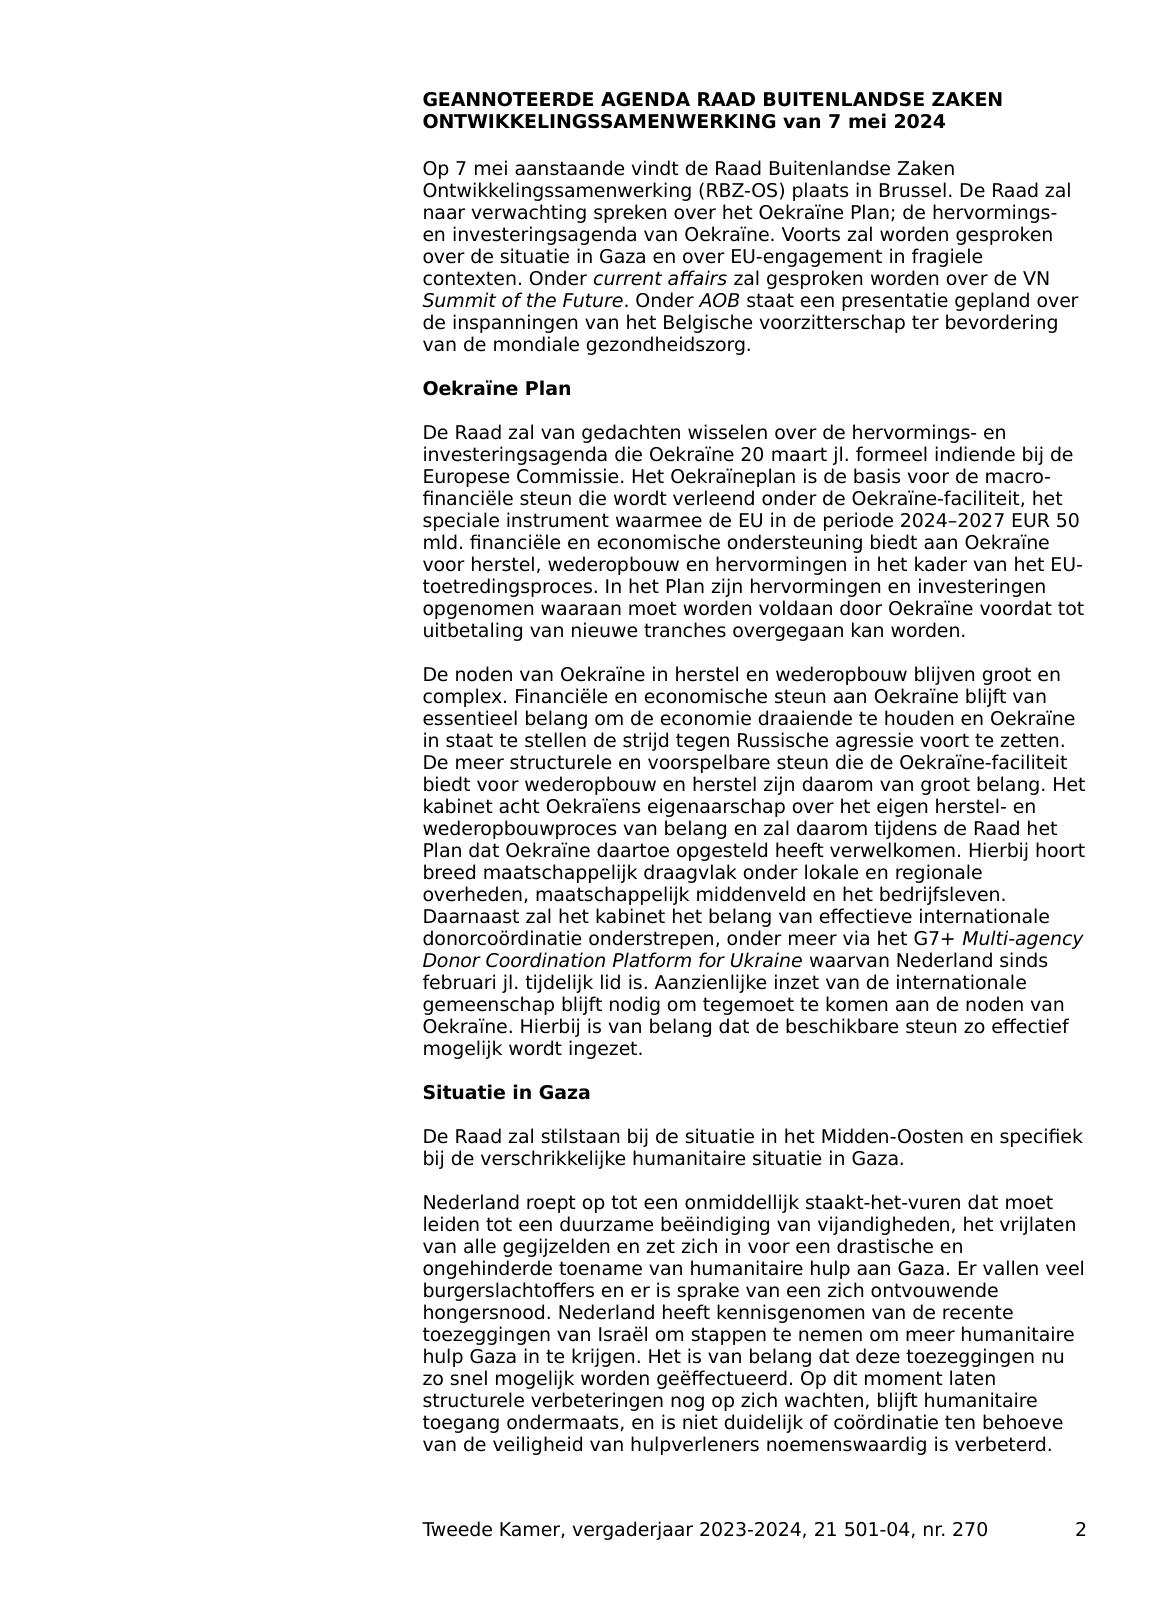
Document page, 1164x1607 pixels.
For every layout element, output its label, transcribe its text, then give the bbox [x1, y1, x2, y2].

subtitle Oekraïne Plan [422, 378, 1087, 400]
text Op 7 mei aanstaande vindt de Raad Buitenlandse Zaken Ontwikkelingssamenwerking (RBZ-OS) plaats in Brussel. De Raad zal naar verwachting spreken over het Oekraïne Plan; de hervormings- en investeringsagenda van Oekraïne. Voorts zal worden gesproken over de situatie in Gaza en over EU-engagement in fragiele contexten. Onder current affairs zal gesproken worden over de VN Summit of the Future. Onder AOB staat een presentatie gepland over de inspanningen van het Belgische voorzitterschap ter bevordering van de mondiale gezondheidszorg. [422, 158, 1087, 356]
subtitle Situatie in Gaza [422, 1082, 1087, 1104]
text De noden van Oekraïne in herstel en wederopbouw blijven groot en complex. Financiële en economische steun aan Oekraïne blijft van essentieel belang om de economie draaiende te houden en Oekraïne in staat te stellen de strijd tegen Russische agressie voort te zetten. De meer structurele en voorspelbare steun die de Oekraïne-faciliteit biedt voor wederopbouw en herstel zijn daarom van groot belang. Het kabinet acht Oekraïens eigenaarschap over het eigen herstel- en wederopbouwproces van belang en zal daarom tijdens de Raad het Plan dat Oekraïne daartoe opgesteld heeft verwelkomen. Hierbij hoort breed maatschappelijk draagvlak onder lokale en regionale overheden, maatschappelijk middenveld en het bedrijfsleven. Daarnaast zal het kabinet het belang van effectieve internationale donorcoördinatie onderstrepen, onder meer via het G7+ Multi-agency Donor Coordination Platform for Ukraine waarvan Nederland sinds februari jl. tijdelijk lid is. Aanzienlijke inzet van de internationale gemeenschap blijft nodig om tegemoet te komen aan de noden van Oekraïne. Hierbij is van belang dat de beschikbare steun zo effectief mogelijk wordt ingezet. [422, 664, 1087, 1060]
subtitle GEANNOTEERDE AGENDA RAAD BUITENLANDSE ZAKEN ONTWIKKELINGSSAMENWERKING van 7 mei 2024 [422, 89, 1087, 133]
text De Raad zal stilstaan bij de situatie in het Midden-Oosten en specifiek bij de verschrikkelijke humanitaire situatie in Gaza. [422, 1126, 1087, 1170]
text Nederland roept op tot een onmiddellijk staakt-het-vuren dat moet leiden tot een duurzame beëindiging van vijandigheden, het vrijlaten van alle gegijzelden en zet zich in voor een drastische en ongehinderde toename van humanitaire hulp aan Gaza. Er vallen veel burgerslachtoffers en er is sprake van een zich ontvouwende hongersnood. Nederland heeft kennisgenomen van de recente toezeggingen van Israël om stappen te nemen om meer humanitaire hulp Gaza in te krijgen. Het is van belang dat deze toezeggingen nu zo snel mogelijk worden geëffectueerd. Op dit moment laten structurele verbeteringen nog op zich wachten, blijft humanitaire toegang ondermaats, en is niet duidelijk of coördinatie ten behoeve van de veiligheid van hulpverleners noemenswaardig is verbeterd. [422, 1192, 1087, 1456]
text De Raad zal van gedachten wisselen over de hervormings- en investeringsagenda die Oekraïne 20 maart jl. formeel indiende bij de Europese Commissie. Het Oekraïneplan is de basis voor de macro-financiële steun die wordt verleend onder de Oekraïne-faciliteit, het speciale instrument waarmee de EU in de periode 2024–2027 EUR 50 mld. financiële en economische ondersteuning biedt aan Oekraïne voor herstel, wederopbouw en hervormingen in het kader van het EU-toetredingsproces. In het Plan zijn hervormingen en investeringen opgenomen waaraan moet worden voldaan door Oekraïne voordat tot uitbetaling van nieuwe tranches overgegaan kan worden. [422, 422, 1087, 642]
